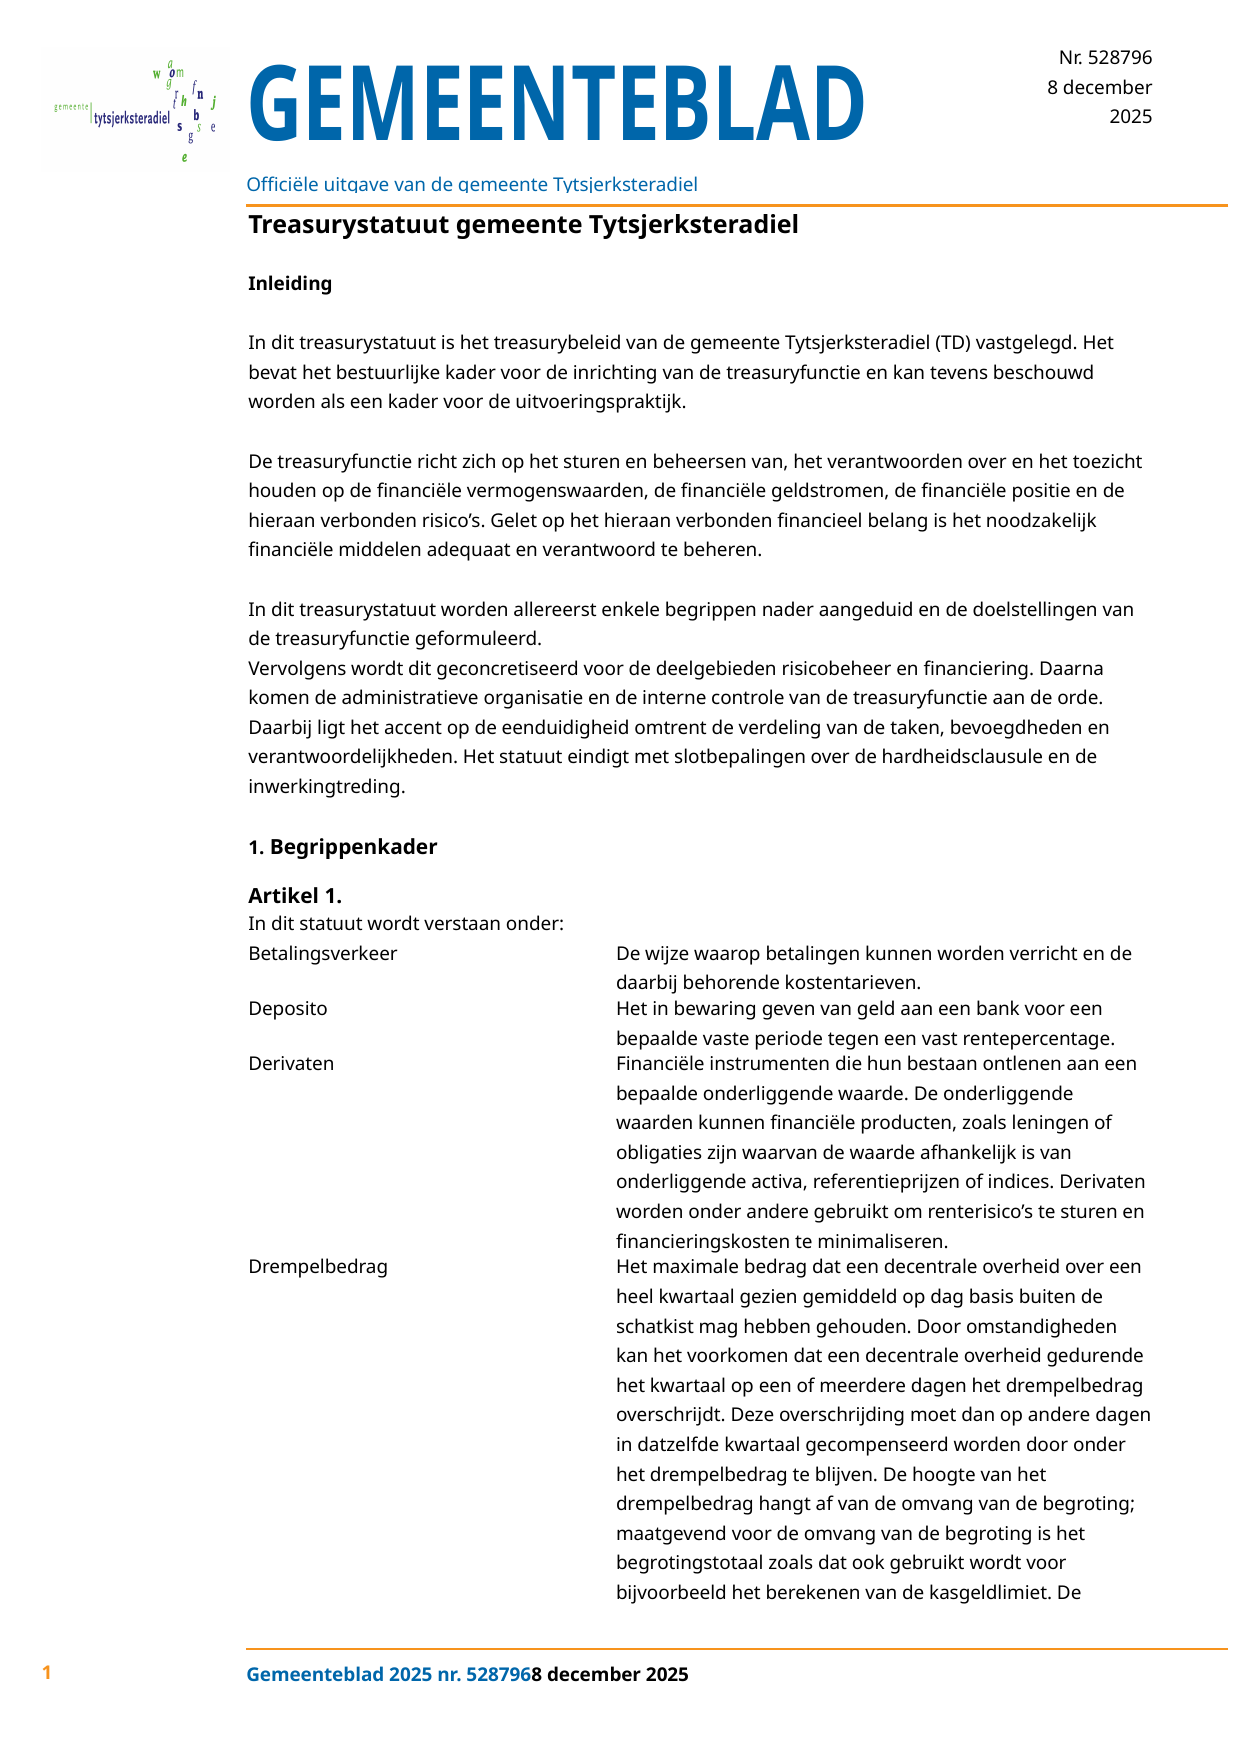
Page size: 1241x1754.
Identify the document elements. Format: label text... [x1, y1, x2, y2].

table_cell Deposito [248, 995, 616, 1050]
text In dit treasurystatuut worden allereerst enkele begrippen nader aangeduid en de doelstellingen van de treasuryfunctie geformuleerd. [248, 596, 1152, 651]
table_cell Het in bewaring geven van geld aan een bank voor een bepaalde vaste periode tegen een vast rentepercentage. [616, 995, 1152, 1050]
text In dit statuut wordt verstaan onder: [248, 910, 1152, 936]
text Inleiding [248, 270, 1152, 296]
text Artikel 1. [248, 882, 1152, 910]
table_header Betalingsverkeer [248, 940, 616, 995]
table_header De wijze waarop betalingen kunnen worden verricht en de daarbij behorende kostentarieven. [616, 940, 1152, 995]
table_cell Derivaten [248, 1050, 616, 1254]
text De treasuryfunctie richt zich op het sturen en beheersen van, het verantwoorden over en het toezicht houden op de financiële vermogenswaarden, de financiële geldstromen, de financiële positie en de hieraan verbonden risico’s. Gelet op het hieraan verbonden financieel belang is het noodzakelijk financiële middelen adequaat en verantwoord te beheren. [248, 448, 1152, 562]
table_cell Het maximale bedrag dat een decentrale overheid over een heel kwartaal gezien gemiddeld op dag basis buiten de schatkist mag hebben gehouden. Door omstandigheden kan het voorkomen dat een decentrale overheid gedurende het kwartaal op een of meerdere dagen het drempelbedrag overschrijdt. Deze overschrijding moet dan op andere dagen in datzelfde kwartaal gecompenseerd worden door onder het drempelbedrag te blijven. De hoogte van het drempelbedrag hangt af van de omvang van de begroting; maatgevend voor de omvang van de begroting is het begrotingstotaal zoals dat ook gebruikt wordt voor bijvoorbeeld het berekenen van de kasgeldlimiet. De [616, 1254, 1152, 1605]
text Treasurystatuut gemeente Tytsjerksteradiel [248, 207, 1152, 241]
table_cell Drempelbedrag [248, 1254, 616, 1605]
text Vervolgens wordt dit geconcretiseerd voor de deelgebieden risicobeheer en financiering. Daarna komen de administratieve organisatie en de interne controle van de treasuryfunctie aan de orde. Daarbij ligt het accent op de eenduidigheid omtrent de verdeling van de taken, bevoegdheden en verantwoordelijkheden. Het statuut eindigt met slotbepalingen over de hardheidsclausule en de inwerkingtreding. [248, 655, 1152, 799]
text 1. Begrippenkader [248, 832, 1152, 861]
text In dit treasurystatuut is het treasurybeleid van de gemeente Tytsjerksteradiel (TD) vastgelegd. Het bevat het bestuurlijke kader voor de inrichting van de treasuryfunctie en kan tevens beschouwd worden als een kader voor de uitvoeringspraktijk. [248, 329, 1152, 414]
table_cell Financiële instrumenten die hun bestaan ontlenen aan een bepaalde onderliggende waarde. De onderliggende waarden kunnen financiële producten, zoals leningen of obligaties zijn waarvan de waarde afhankelijk is van onderliggende activa, referentieprijzen of indices. Derivaten worden onder andere gebruikt om renterisico’s te sturen en financieringskosten te minimaliseren. [616, 1050, 1152, 1254]
picture [41, 47, 231, 172]
